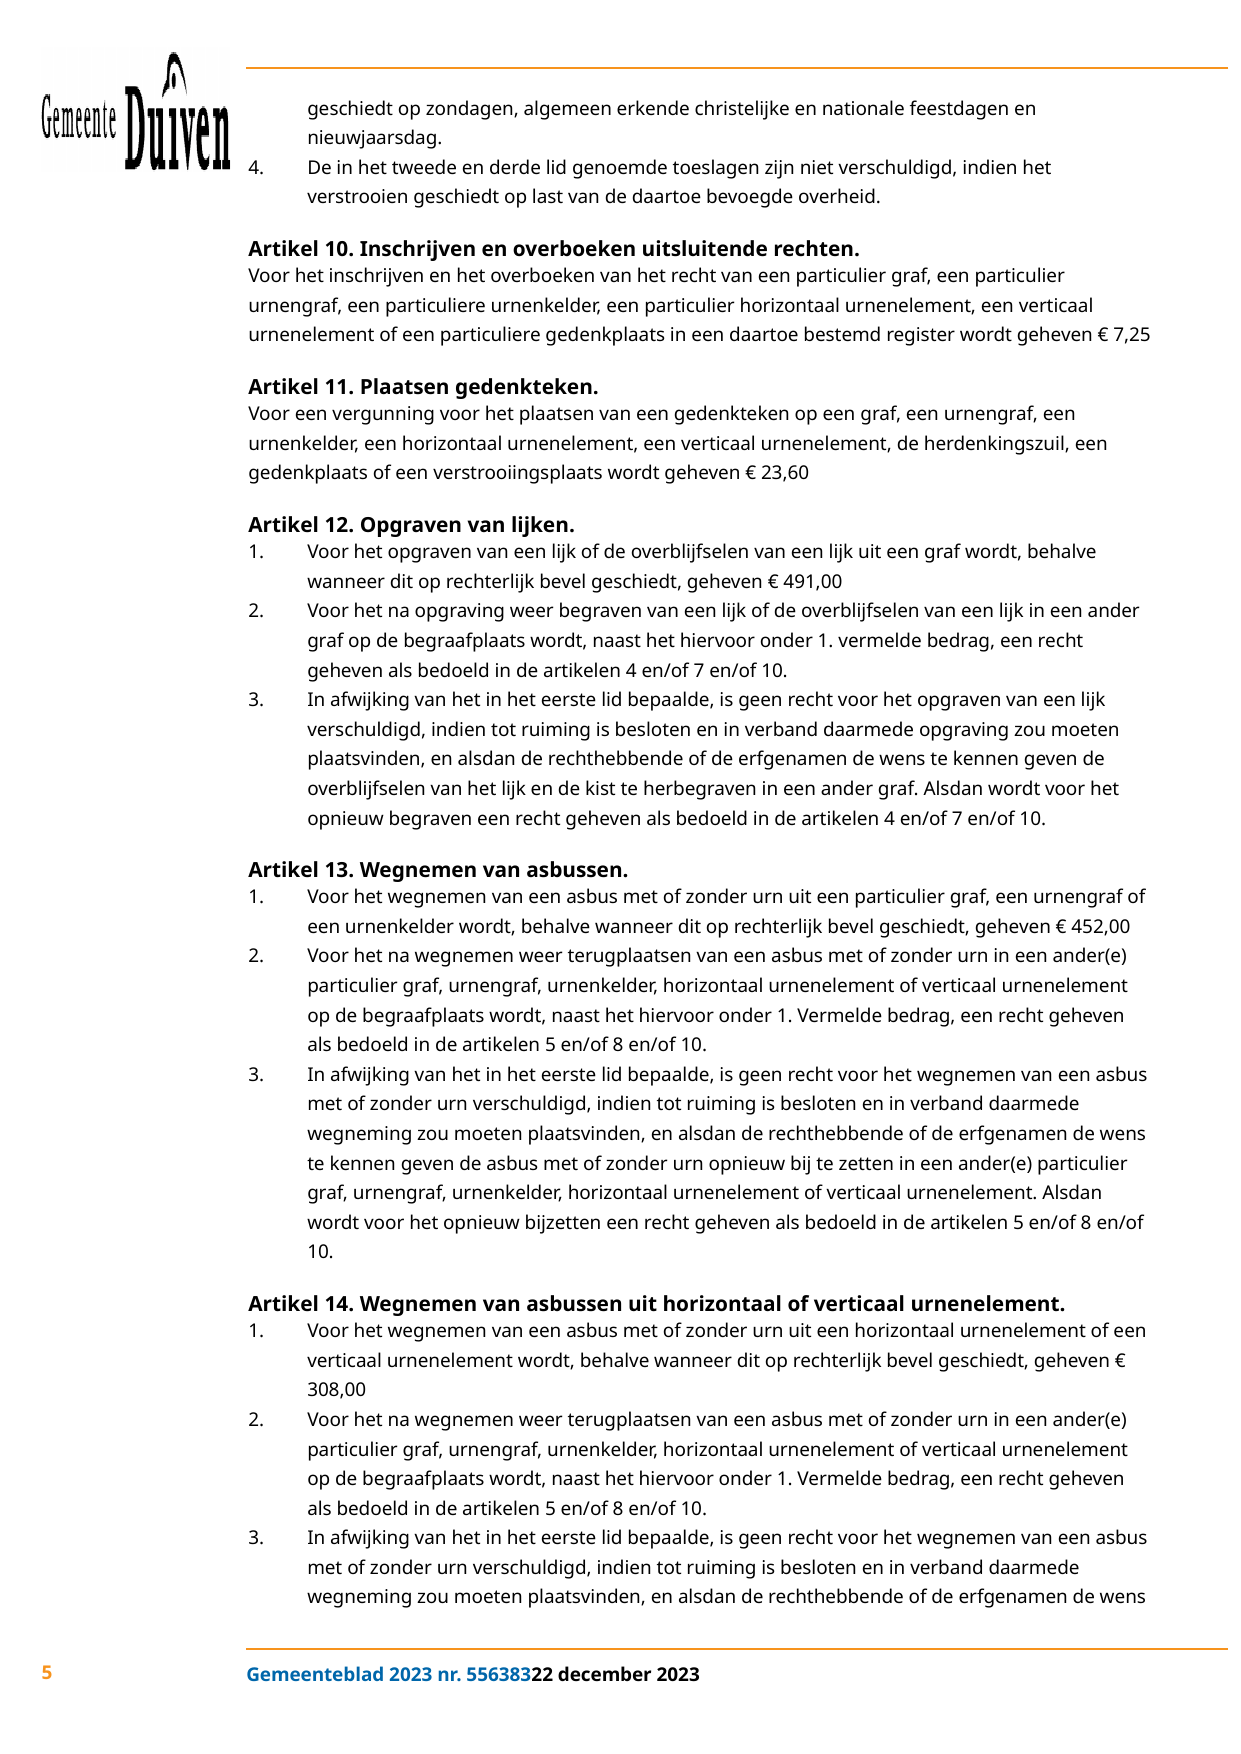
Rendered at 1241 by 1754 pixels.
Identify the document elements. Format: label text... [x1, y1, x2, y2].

text Voor een vergunning voor het plaatsen van een gedenkteken op een graf, een urnengraf, een urnenkelder, een horizontaal urnenelement, een verticaal urnenelement, de herdenkingszuil, een gedenkplaats of een verstrooiingsplaats wordt geheven € 23,60 [248, 400, 1152, 485]
list In afwijking van het in het eerste lid bepaalde, is geen recht voor het wegnemen van een asbus met of zonder urn verschuldigd, indien tot ruiming is besloten en in verband daarmede wegneming zou moeten plaatsvinden, en alsdan de rechthebbende of de erfgenamen de wens te kennen geven de asbus met of zonder urn opnieuw bij te zetten in een ander(e) particulier graf, urnengraf, urnenkelder, horizontaal urnenelement of verticaal urnenelement. Alsdan wordt voor het opnieuw bijzetten een recht geheven als bedoeld in de artikelen 5 en/of 8 en/of 10. [248, 1061, 1152, 1264]
list geschiedt op zondagen, algemeen erkende christelijke en nationale feestdagen en nieuwjaarsdag. [248, 95, 1152, 150]
list Voor het na wegnemen weer terugplaatsen van een asbus met of zonder urn in een ander(e) particulier graf, urnengraf, urnenkelder, horizontaal urnenelement of verticaal urnenelement op de begraafplaats wordt, naast het hiervoor onder 1. Vermelde bedrag, een recht geheven als bedoeld in de artikelen 5 en/of 8 en/of 10. [248, 1406, 1152, 1521]
list In afwijking van het in het eerste lid bepaalde, is geen recht voor het opgraven van een lijk verschuldigd, indien tot ruiming is besloten en in verband daarmede opgraving zou moeten plaatsvinden, en alsdan de rechthebbende of de erfgenamen de wens te kennen geven de overblijfselen van het lijk en de kist te herbegraven in een ander graf. Alsdan wordt voor het opnieuw begraven een recht geheven als bedoeld in de artikelen 4 en/of 7 en/of 10. [248, 686, 1152, 830]
text Artikel 14. Wegnemen van asbussen uit horizontaal of verticaal urnenelement. [248, 1289, 1152, 1317]
list Voor het na opgraving weer begraven van een lijk of de overblijfselen van een lijk in een ander graf op de begraafplaats wordt, naast het hiervoor onder 1. vermelde bedrag, een recht geheven als bedoeld in de artikelen 4 en/of 7 en/of 10. [248, 598, 1152, 682]
list In afwijking van het in het eerste lid bepaalde, is geen recht voor het wegnemen van een asbus met of zonder urn verschuldigd, indien tot ruiming is besloten en in verband daarmede wegneming zou moeten plaatsvinden, en alsdan de rechthebbende of de erfgenamen de wens [248, 1524, 1152, 1609]
text Artikel 11. Plaatsen gedenkteken. [248, 372, 1152, 400]
list Voor het na wegnemen weer terugplaatsen van een asbus met of zonder urn in een ander(e) particulier graf, urnengraf, urnenkelder, horizontaal urnenelement of verticaal urnenelement op de begraafplaats wordt, naast het hiervoor onder 1. Vermelde bedrag, een recht geheven als bedoeld in de artikelen 5 en/of 8 en/of 10. [248, 943, 1152, 1057]
list Voor het opgraven van een lijk of de overblijfselen van een lijk uit een graf wordt, behalve wanneer dit op rechterlijk bevel geschiedt, geheven € 491,00 [248, 538, 1152, 594]
text Artikel 10. Inschrijven en overboeken uitsluitende rechten. [248, 234, 1152, 262]
text Artikel 13. Wegnemen van asbussen. [248, 855, 1152, 883]
picture [41, 47, 231, 172]
text Artikel 12. Opgraven van lijken. [248, 510, 1152, 538]
list Voor het wegnemen van een asbus met of zonder urn uit een horizontaal urnenelement of een verticaal urnenelement wordt, behalve wanneer dit op rechterlijk bevel geschiedt, geheven € 308,00 [248, 1317, 1152, 1402]
list Voor het wegnemen van een asbus met of zonder urn uit een particulier graf, een urnengraf of een urnenkelder wordt, behalve wanneer dit op rechterlijk bevel geschiedt, geheven € 452,00 [248, 883, 1152, 939]
text Voor het inschrijven en het overboeken van het recht van een particulier graf, een particulier urnengraf, een particuliere urnenkelder, een particulier horizontaal urnenelement, een verticaal urnenelement of een particuliere gedenkplaats in een daartoe bestemd register wordt geheven € 7,25 [248, 262, 1152, 347]
list De in het tweede en derde lid genoemde toeslagen zijn niet verschuldigd, indien het verstrooien geschiedt op last van de daartoe bevoegde overheid. [248, 154, 1152, 209]
